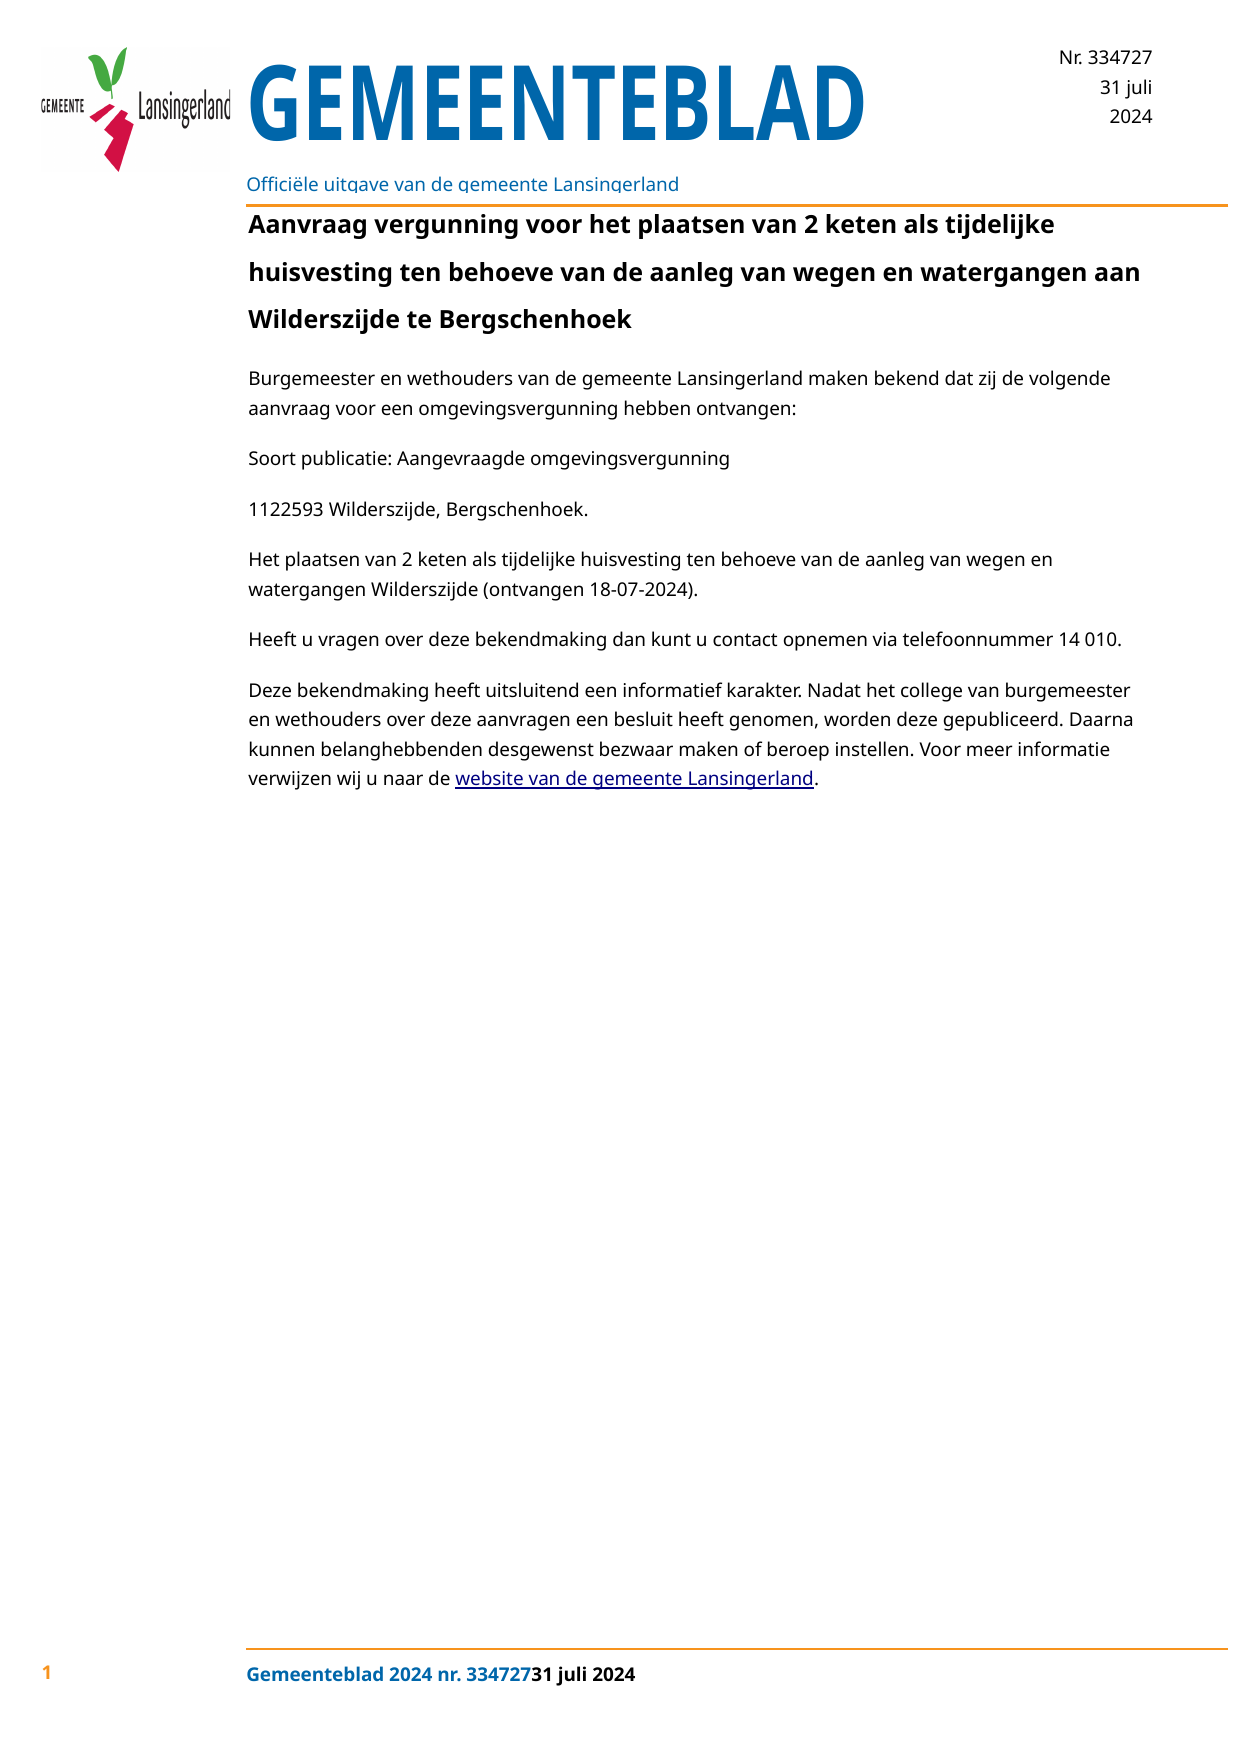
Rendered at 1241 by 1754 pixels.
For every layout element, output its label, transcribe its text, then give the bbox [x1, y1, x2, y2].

text Soort publicatie: Aangevraagde omgevingsvergunning [248, 446, 1152, 471]
text Aanvraag vergunning voor het plaatsen van 2 keten als tijdelijke huisvesting ten behoeve van de aanleg van wegen en watergangen aan Wilderszijde te Bergschenhoek [248, 207, 1152, 336]
text Deze bekendmaking heeft uitsluitend een informatief karakter. Nadat het college van burgemeester en wethouders over deze aanvragen een besluit heeft genomen, worden deze gepubliceerd. Daarna kunnen belanghebbenden desgewenst bezwaar maken of beroep instellen. Voor meer informatie verwijzen wij u naar de website van de gemeente Lansingerland. [248, 677, 1152, 791]
text Heeft u vragen over deze bekendmaking dan kunt u contact opnemen via telefoonnummer 14 010. [248, 626, 1152, 652]
text 1122593 Wilderszijde, Bergschenhoek. [248, 496, 1152, 522]
text Burgemeester en wethouders van de gemeente Lansingerland maken bekend dat zij de volgende aanvraag voor een omgevingsvergunning hebben ontvangen: [248, 366, 1152, 421]
picture [41, 47, 231, 172]
text Het plaatsen van 2 keten als tijdelijke huisvesting ten behoeve van de aanleg van wegen en watergangen Wilderszijde (ontvangen 18-07-2024). [248, 546, 1152, 602]
